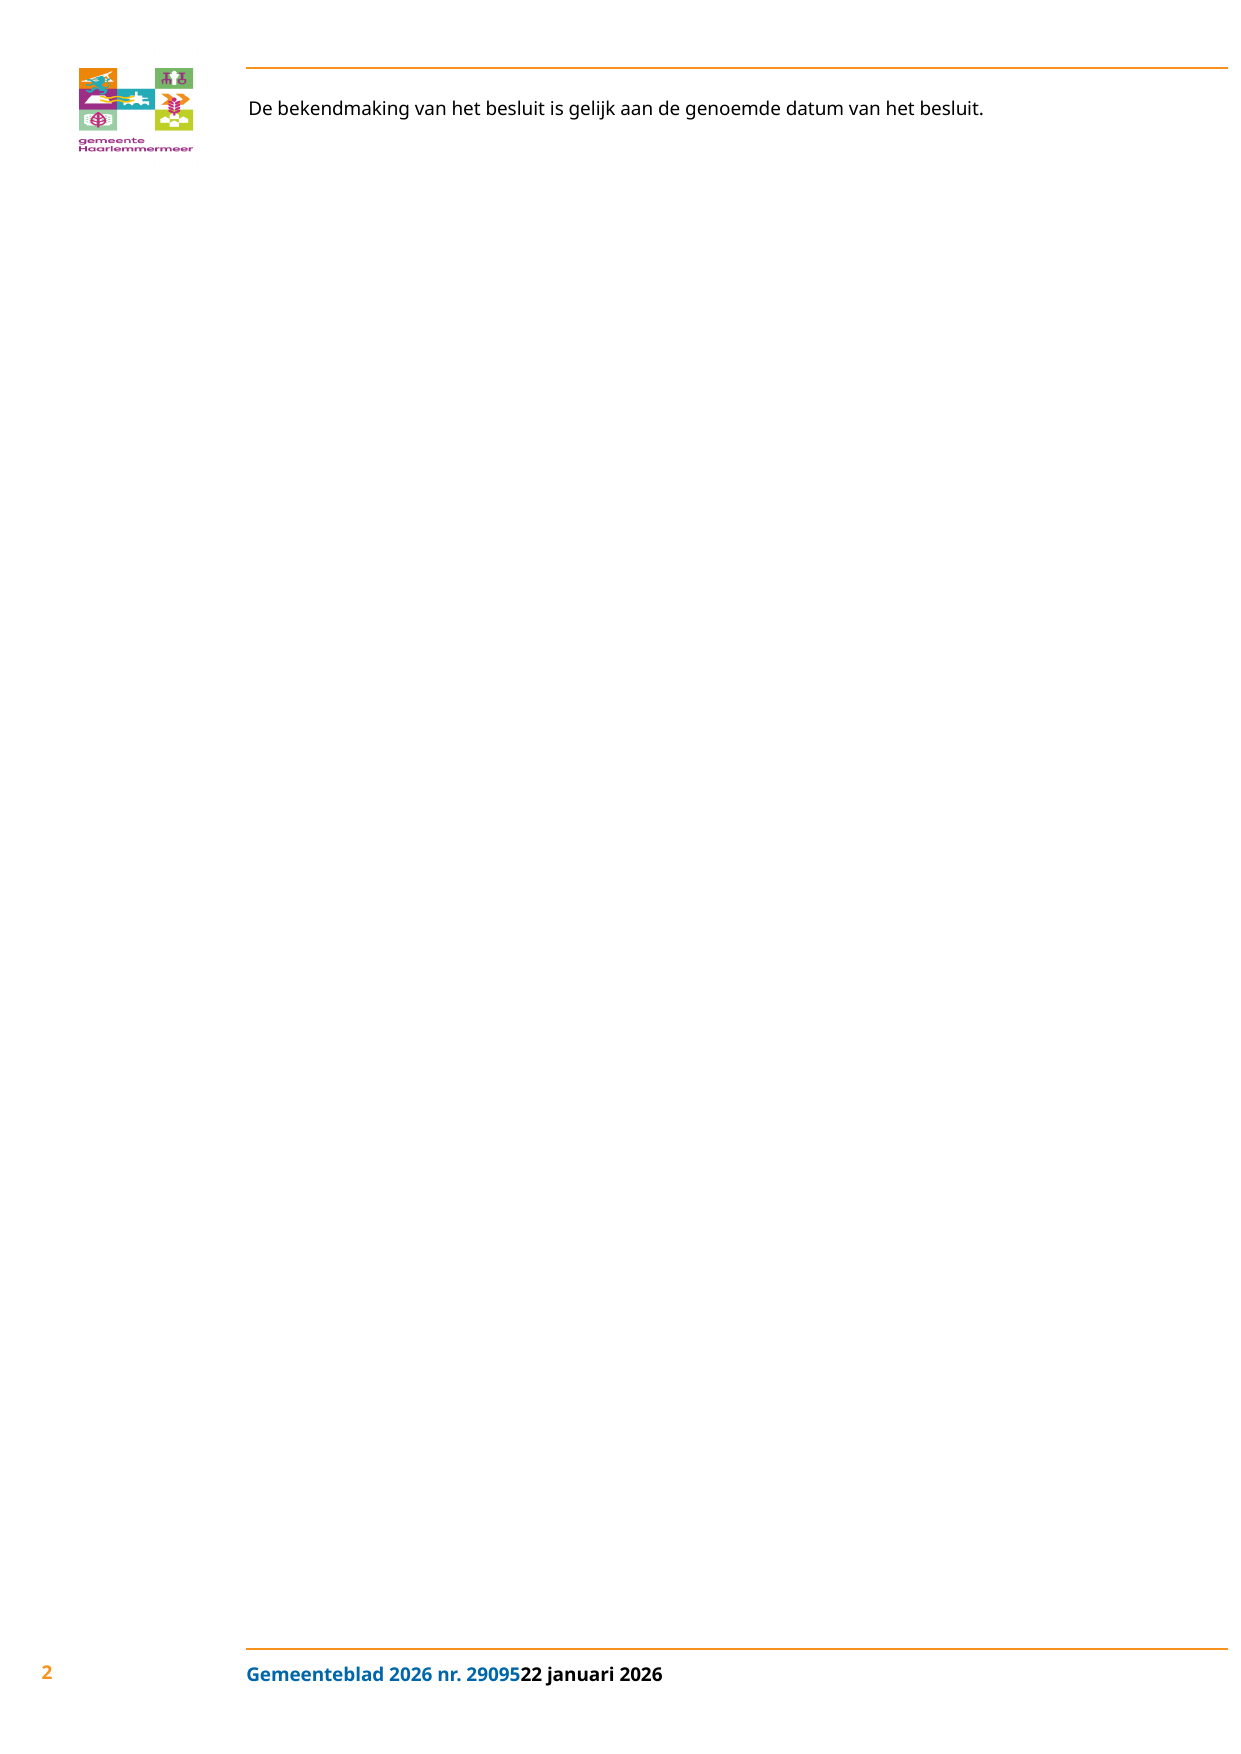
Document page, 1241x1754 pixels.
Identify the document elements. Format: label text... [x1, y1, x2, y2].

picture [41, 47, 231, 172]
text De bekendmaking van het besluit is gelijk aan de genoemde datum van het besluit. [248, 95, 1152, 121]
